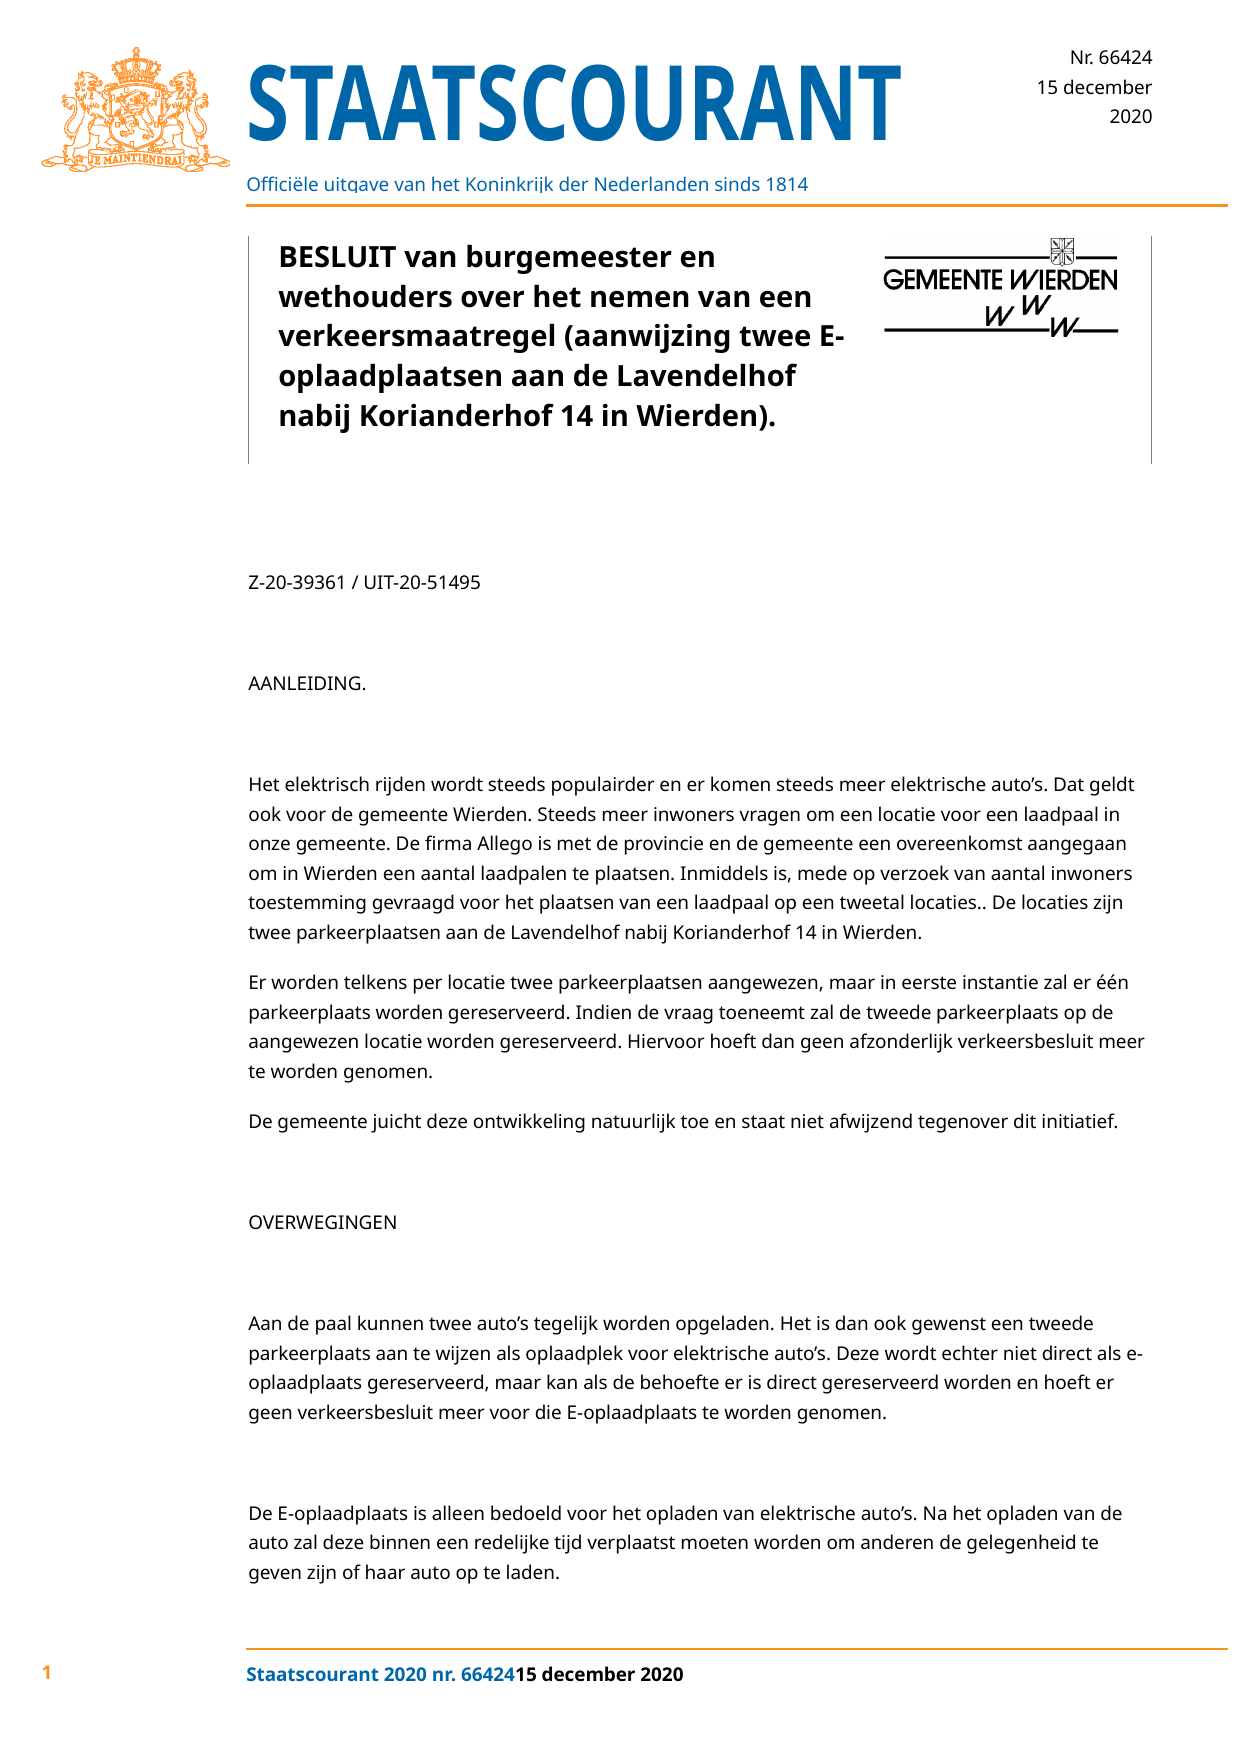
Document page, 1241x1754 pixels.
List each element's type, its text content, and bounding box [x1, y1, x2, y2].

text Het elektrisch rijden wordt steeds populairder en er komen steeds meer elektrische auto’s. Dat geldt ook voor de gemeente Wierden. Steeds meer inwoners vragen om een locatie voor een laadpaal in onze gemeente. De firma Allego is met de provincie en de gemeente een overeenkomst aangegaan om in Wierden een aantal laadpalen te plaatsen. Inmiddels is, mede op verzoek van aantal inwoners toestemming gevraagd voor het plaatsen van een laadpaal op een tweetal locaties.. De locaties zijn twee parkeerplaatsen aan de Lavendelhof nabij Korianderhof 14 in Wierden. [248, 771, 1152, 945]
table_header [850, 236, 1151, 464]
picture [41, 47, 231, 172]
text OVERWEGINGEN [248, 1209, 1152, 1235]
text De gemeente juicht deze ontwikkeling natuurlijk toe en staat niet afwijzend tegenover dit initiatief. [248, 1109, 1152, 1134]
table_header BESLUIT van burgemeester en wethouders over het nemen van een verkeersmaatregel (aanwijzing twee E-oplaadplaatsen aan de Lavendelhof nabij Korianderhof 14 in Wierden). [249, 236, 850, 464]
text De E-oplaadplaats is alleen bedoeld voor het opladen van elektrische auto’s. Na het opladen van de auto zal deze binnen een redelijke tijd verplaatst moeten worden om anderen de gelegenheid te geven zijn of haar auto op te laden. [248, 1500, 1152, 1585]
text AANLEIDING. [248, 670, 1152, 696]
text Er worden telkens per locatie twee parkeerplaatsen aangewezen, maar in eerste instantie zal er één parkeerplaats worden gereserveerd. Indien de vraag toeneemt zal de tweede parkeerplaats op de aangewezen locatie worden gereserveerd. Hiervoor hoeft dan geen afzonderlijk verkeersbesluit meer te worden genomen. [248, 969, 1152, 1084]
text Z-20-39361 / UIT-20-51495 [248, 569, 1152, 595]
picture [882, 236, 1119, 338]
text Aan de paal kunnen twee auto’s tegelijk worden opgeladen. Het is dan ook gewenst een tweede parkeerplaats aan te wijzen als oplaadplek voor elektrische auto’s. Deze wordt echter niet direct als e-oplaadplaats gereserveerd, maar kan als de behoefte er is direct gereserveerd worden en hoeft er geen verkeersbesluit meer voor die E-oplaadplaats te worden genomen. [248, 1310, 1152, 1425]
